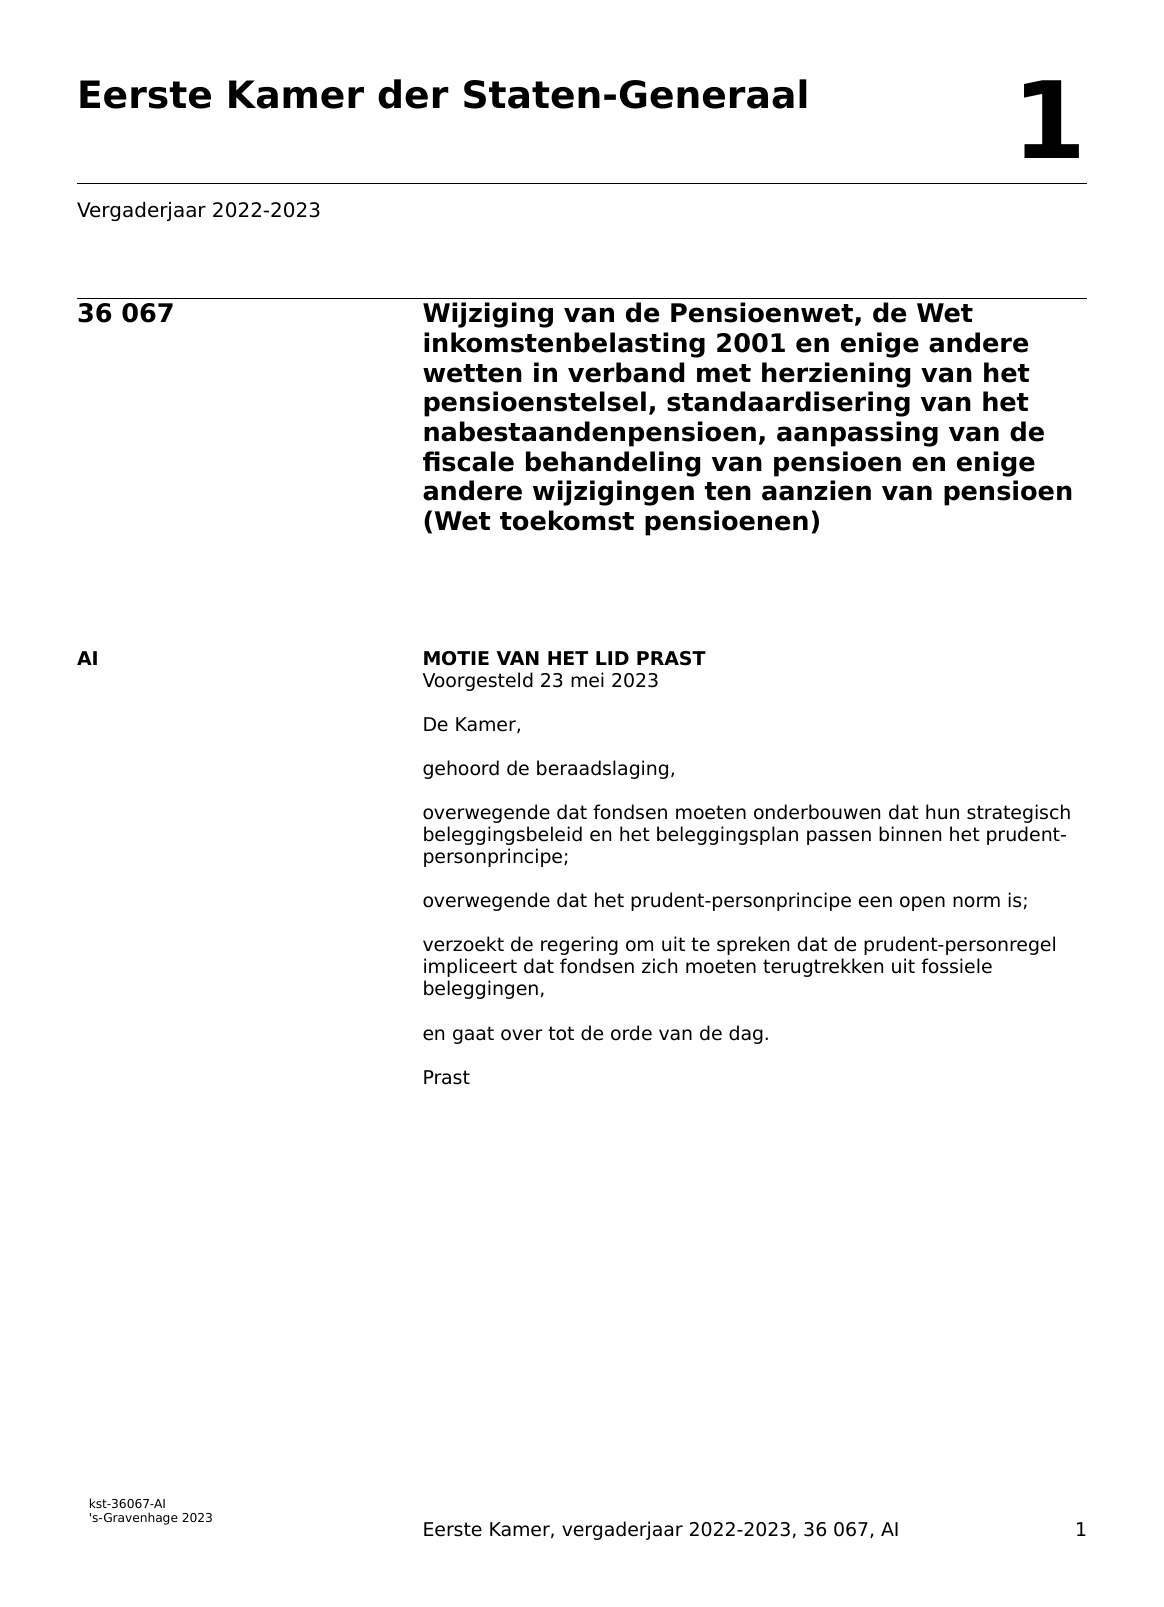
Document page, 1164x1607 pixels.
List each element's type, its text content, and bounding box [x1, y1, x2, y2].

text en gaat over tot de orde van de dag. [422, 1022, 1087, 1044]
text Voorgesteld 23 mei 2023 [422, 669, 1087, 691]
text 's-Gravenhage 2023 [88, 1511, 323, 1525]
text verzoekt de regering om uit te spreken dat de prudent-personregel impliceert dat fondsen zich moeten terugtrekken uit fossiele beleggingen, [422, 934, 1087, 1000]
table_header 1 [886, 59, 1087, 183]
text overwegende dat het prudent-personprincipe een open norm is; [422, 890, 1087, 912]
text De Kamer, [422, 714, 1087, 736]
table_cell Vergaderjaar 2022-2023 [77, 184, 1087, 298]
text overwegende dat fondsen moeten onderbouwen dat hun strategisch beleggingsbeleid en het beleggingsplan passen binnen het prudent-personprincipe; [422, 802, 1087, 868]
table_header Eerste Kamer der Staten-Generaal [77, 59, 886, 183]
text kst-36067-AI [88, 1497, 323, 1511]
text gehoord de beraadslaging, [422, 758, 1087, 780]
subtitle AI MOTIE VAN HET LID PRAST [77, 647, 1087, 669]
text Prast [422, 1067, 1087, 1088]
subtitle 36 067 Wijziging van de Pensioenwet, de Wet inkomstenbelasting 2001 en enige andere wetten in verband met herziening van het pensioenstelsel, standaardisering van het nabestaandenpensioen, aanpassing van de fiscale behandeling van pensioen en enige andere wijzigingen ten aanzien van pensioen (Wet toekomst pensioenen) [77, 299, 1087, 536]
